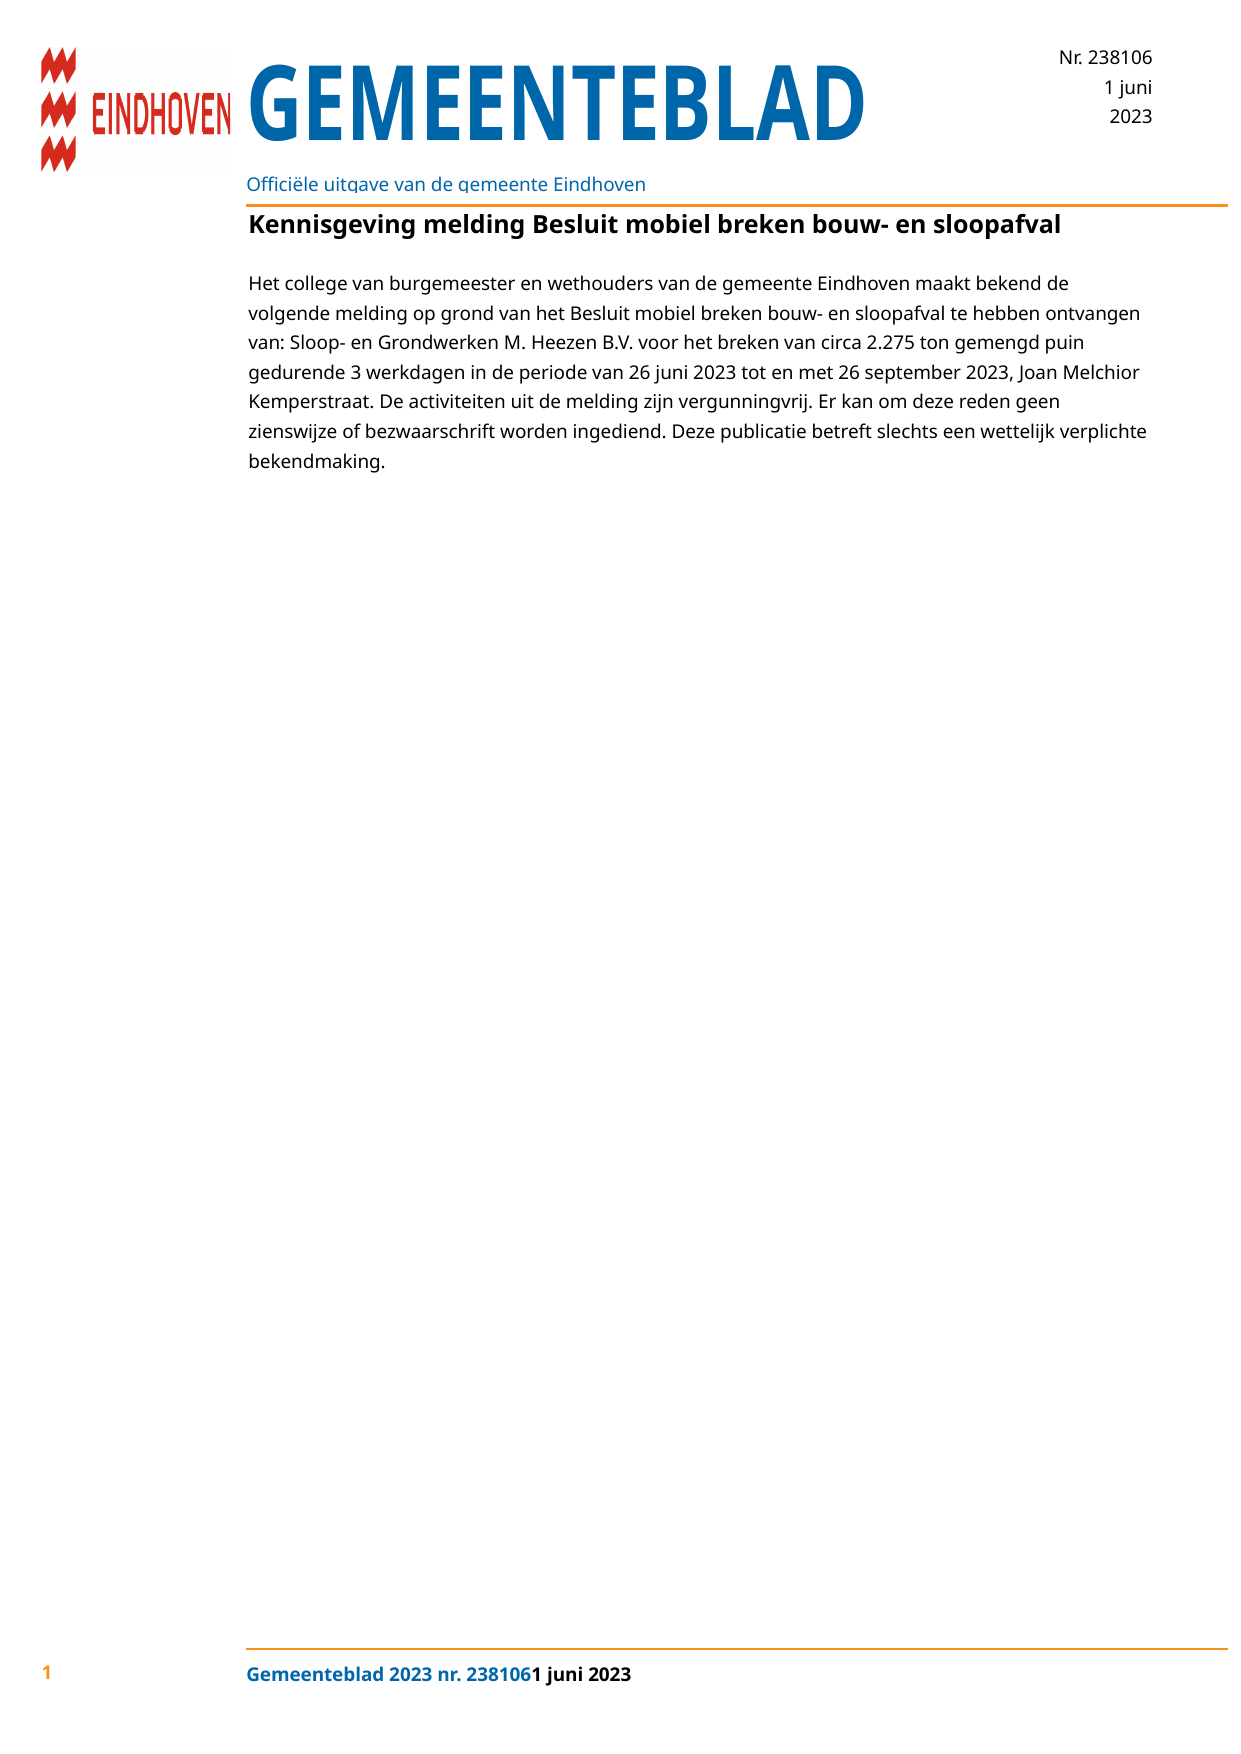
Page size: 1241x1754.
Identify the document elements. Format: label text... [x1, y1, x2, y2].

text Het college van burgemeester en wethouders van de gemeente Eindhoven maakt bekend de volgende melding op grond van het Besluit mobiel breken bouw- en sloopafval te hebben ontvangen van: Sloop- en Grondwerken M. Heezen B.V. voor het breken van circa 2.275 ton gemengd puin gedurende 3 werkdagen in de periode van 26 juni 2023 tot en met 26 september 2023, Joan Melchior Kemperstraat. De activiteiten uit de melding zijn vergunningvrij. Er kan om deze reden geen zienswijze of bezwaarschrift worden ingediend. Deze publicatie betreft slechts een wettelijk verplichte bekendmaking. [248, 270, 1152, 473]
picture [41, 47, 231, 172]
text Kennisgeving melding Besluit mobiel breken bouw- en sloopafval [248, 207, 1152, 241]
